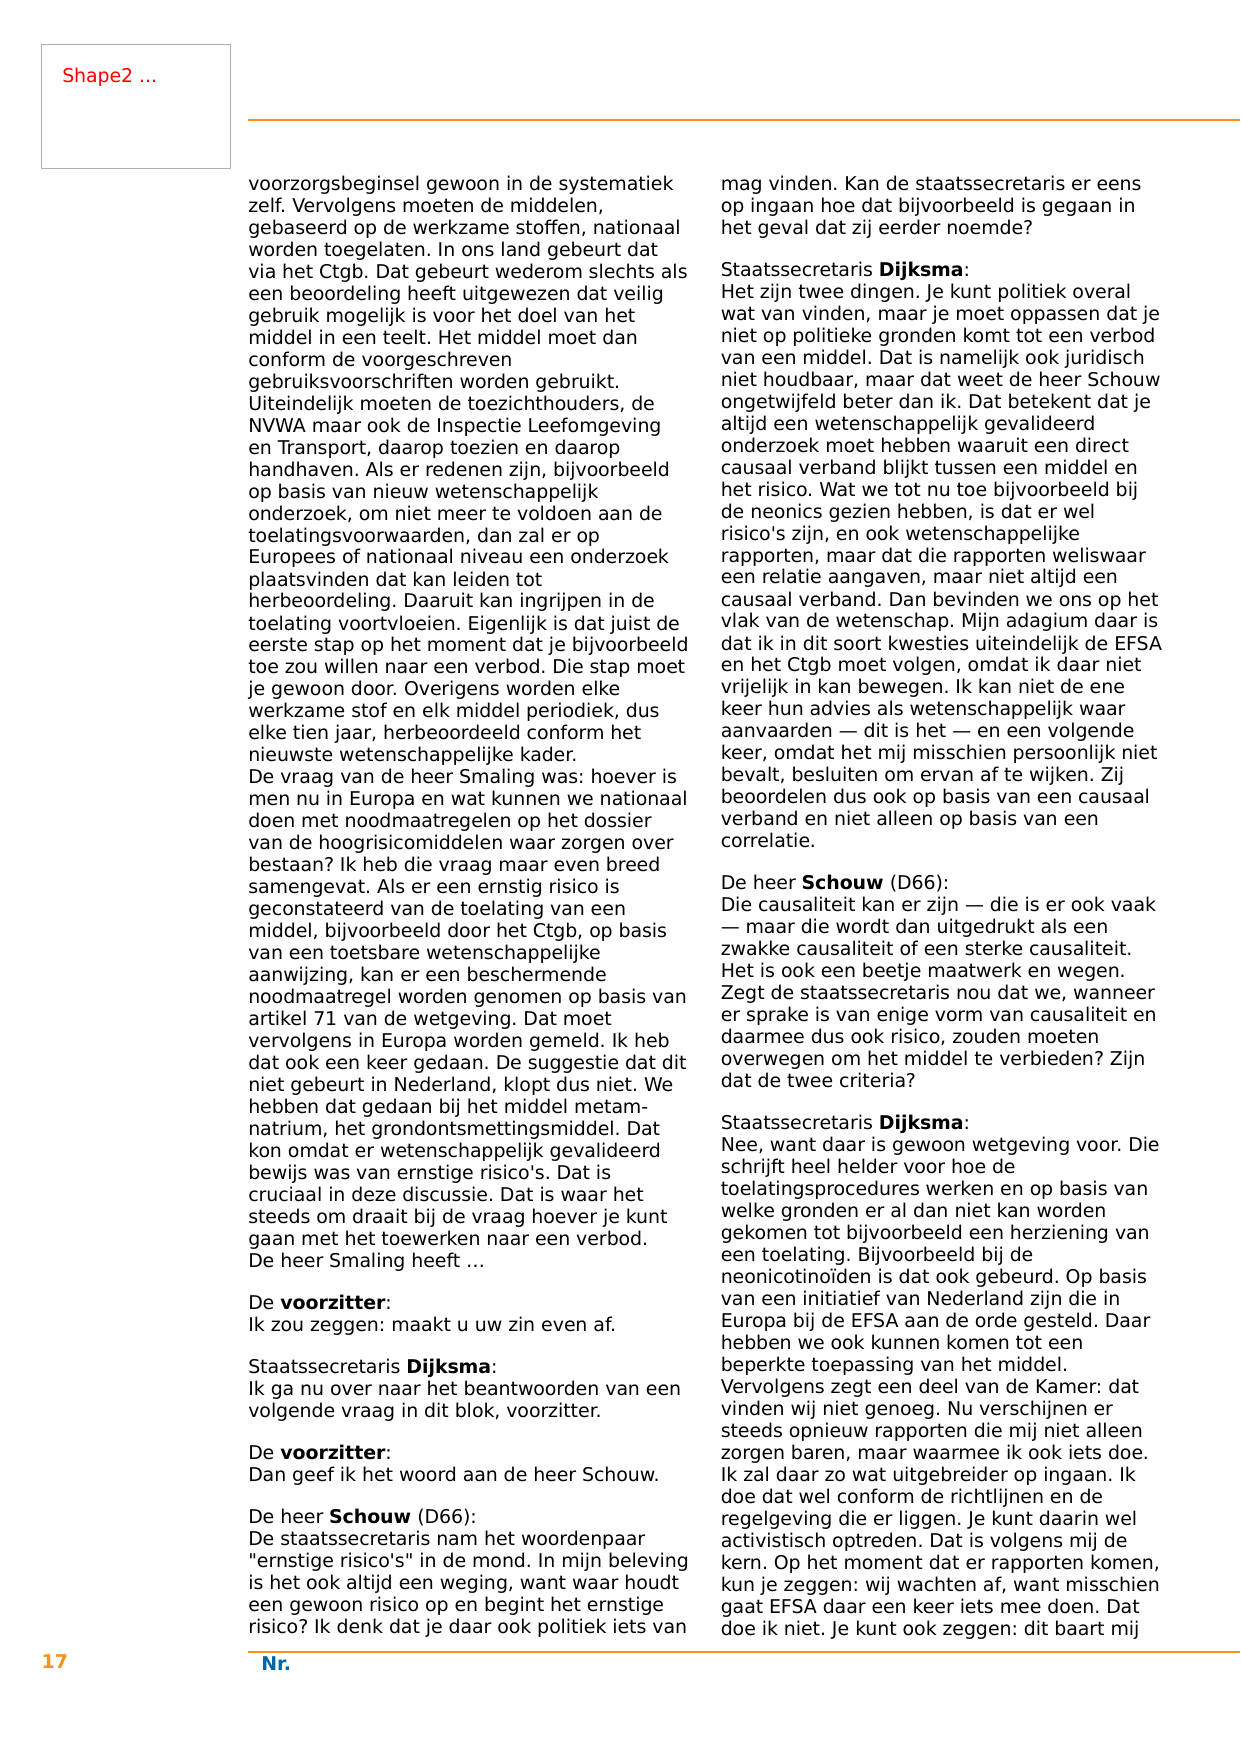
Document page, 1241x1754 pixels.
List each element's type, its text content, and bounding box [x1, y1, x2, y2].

text De heer Schouw (D66): [721, 872, 1163, 894]
text Dan geef ik het woord aan de heer Schouw. [248, 1464, 691, 1486]
text De vraag van de heer Smaling was: hoever is men nu in Europa en wat kunnen we nationaal doen met noodmaatregelen op het dossier van de hoogrisicomiddelen waar zorgen over bestaan? Ik heb die vraag maar even breed samengevat. Als er een ernstig risico is geconstateerd van de toelating van een middel, bijvoorbeeld door het Ctgb, op basis van een toetsbare wetenschappelijke aanwijzing, kan er een beschermende noodmaatregel worden genomen op basis van artikel 71 van de wetgeving. Dat moet vervolgens in Europa worden gemeld. Ik heb dat ook een keer gedaan. De suggestie dat dit niet gebeurt in Nederland, klopt dus niet. We hebben dat gedaan bij het middel metam-natrium, het grondontsmettingsmiddel. Dat kon omdat er wetenschappelijk gevalideerd bewijs was van ernstige risico's. Dat is cruciaal in deze discussie. Dat is waar het steeds om draait bij de vraag hoever je kunt gaan met het toewerken naar een verbod. [248, 766, 691, 1250]
text De staatssecretaris nam het woordenpaar "ernstige risico's" in de mond. In mijn beleving is het ook altijd een weging, want waar houdt een gewoon risico op en begint het ernstige risico? Ik denk dat je daar ook politiek iets van [248, 1528, 691, 1637]
text Ik zou zeggen: maakt u uw zin even af. [248, 1314, 691, 1336]
text Die causaliteit kan er zijn — die is er ook vaak — maar die wordt dan uitgedrukt als een zwakke causaliteit of een sterke causaliteit. Het is ook een beetje maatwerk en wegen. Zegt de staatssecretaris nou dat we, wanneer er sprake is van enige vorm van causaliteit en daarmee dus ook risico, zouden moeten overwegen om het middel te verbieden? Zijn dat de twee criteria? [721, 894, 1163, 1092]
text Het zijn twee dingen. Je kunt politiek overal wat van vinden, maar je moet oppassen dat je niet op politieke gronden komt tot een verbod van een middel. Dat is namelijk ook juridisch niet houdbaar, maar dat weet de heer Schouw ongetwijfeld beter dan ik. Dat betekent dat je altijd een wetenschappelijk gevalideerd onderzoek moet hebben waaruit een direct causaal verband blijkt tussen een middel en het risico. Wat we tot nu toe bijvoorbeeld bij de neonics gezien hebben, is dat er wel risico's zijn, en ook wetenschappelijke rapporten, maar dat die rapporten weliswaar een relatie aangaven, maar niet altijd een causaal verband. Dan bevinden we ons op het vlak van de wetenschap. Mijn adagium daar is dat ik in dit soort kwesties uiteindelijk de EFSA en het Ctgb moet volgen, omdat ik daar niet vrijelijk in kan bewegen. Ik kan niet de ene keer hun advies als wetenschappelijk waar aanvaarden — dit is het — en een volgende keer, omdat het mij misschien persoonlijk niet bevalt, besluiten om ervan af te wijken. Zij beoordelen dus ook op basis van een causaal verband en niet alleen op basis van een correlatie. [721, 281, 1163, 852]
text Staatssecretaris Dijksma: [721, 259, 1163, 281]
text voorzorgsbeginsel gewoon in de systematiek zelf. Vervolgens moeten de middelen, gebaseerd op de werkzame stoffen, nationaal worden toegelaten. In ons land gebeurt dat via het Ctgb. Dat gebeurt wederom slechts als een beoordeling heeft uitgewezen dat veilig gebruik mogelijk is voor het doel van het middel in een teelt. Het middel moet dan conform de voorgeschreven gebruiksvoorschriften worden gebruikt. Uiteindelijk moeten de toezichthouders, de NVWA maar ook de Inspectie Leefomgeving en Transport, daarop toezien en daarop handhaven. Als er redenen zijn, bijvoorbeeld op basis van nieuw wetenschappelijk onderzoek, om niet meer te voldoen aan de toelatingsvoorwaarden, dan zal er op Europees of nationaal niveau een onderzoek plaatsvinden dat kan leiden tot herbeoordeling. Daaruit kan ingrijpen in de toelating voortvloeien. Eigenlijk is dat juist de eerste stap op het moment dat je bijvoorbeeld toe zou willen naar een verbod. Die stap moet je gewoon door. Overigens worden elke werkzame stof en elk middel periodiek, dus elke tien jaar, herbeoordeeld conform het nieuwste wetenschappelijke kader. [248, 173, 691, 766]
text Ik ga nu over naar het beantwoorden van een volgende vraag in dit blok, voorzitter. [248, 1378, 691, 1422]
text Staatssecretaris Dijksma: [721, 1112, 1163, 1134]
text Staatssecretaris Dijksma: [248, 1356, 691, 1378]
text De heer Schouw (D66): [248, 1506, 691, 1528]
text mag vinden. Kan de staatssecretaris er eens op ingaan hoe dat bijvoorbeeld is gegaan in het geval dat zij eerder noemde? [721, 173, 1163, 239]
text De voorzitter: [248, 1292, 691, 1314]
text De heer Smaling heeft … [248, 1250, 691, 1272]
text De voorzitter: [248, 1442, 691, 1464]
text Nee, want daar is gewoon wetgeving voor. Die schrijft heel helder voor hoe de toelatingsprocedures werken en op basis van welke gronden er al dan niet kan worden gekomen tot bijvoorbeeld een herziening van een toelating. Bijvoorbeeld bij de neonicotinoïden is dat ook gebeurd. Op basis van een initiatief van Nederland zijn die in Europa bij de EFSA aan de orde gesteld. Daar hebben we ook kunnen komen tot een beperkte toepassing van het middel. Vervolgens zegt een deel van de Kamer: dat vinden wij niet genoeg. Nu verschijnen er steeds opnieuw rapporten die mij niet alleen zorgen baren, maar waarmee ik ook iets doe. Ik zal daar zo wat uitgebreider op ingaan. Ik doe dat wel conform de richtlijnen en de regelgeving die er liggen. Je kunt daarin wel activistisch optreden. Dat is volgens mij de kern. Op het moment dat er rapporten komen, kun je zeggen: wij wachten af, want misschien gaat EFSA daar een keer iets mee doen. Dat doe ik niet. Je kunt ook zeggen: dit baart mij [721, 1134, 1163, 1639]
